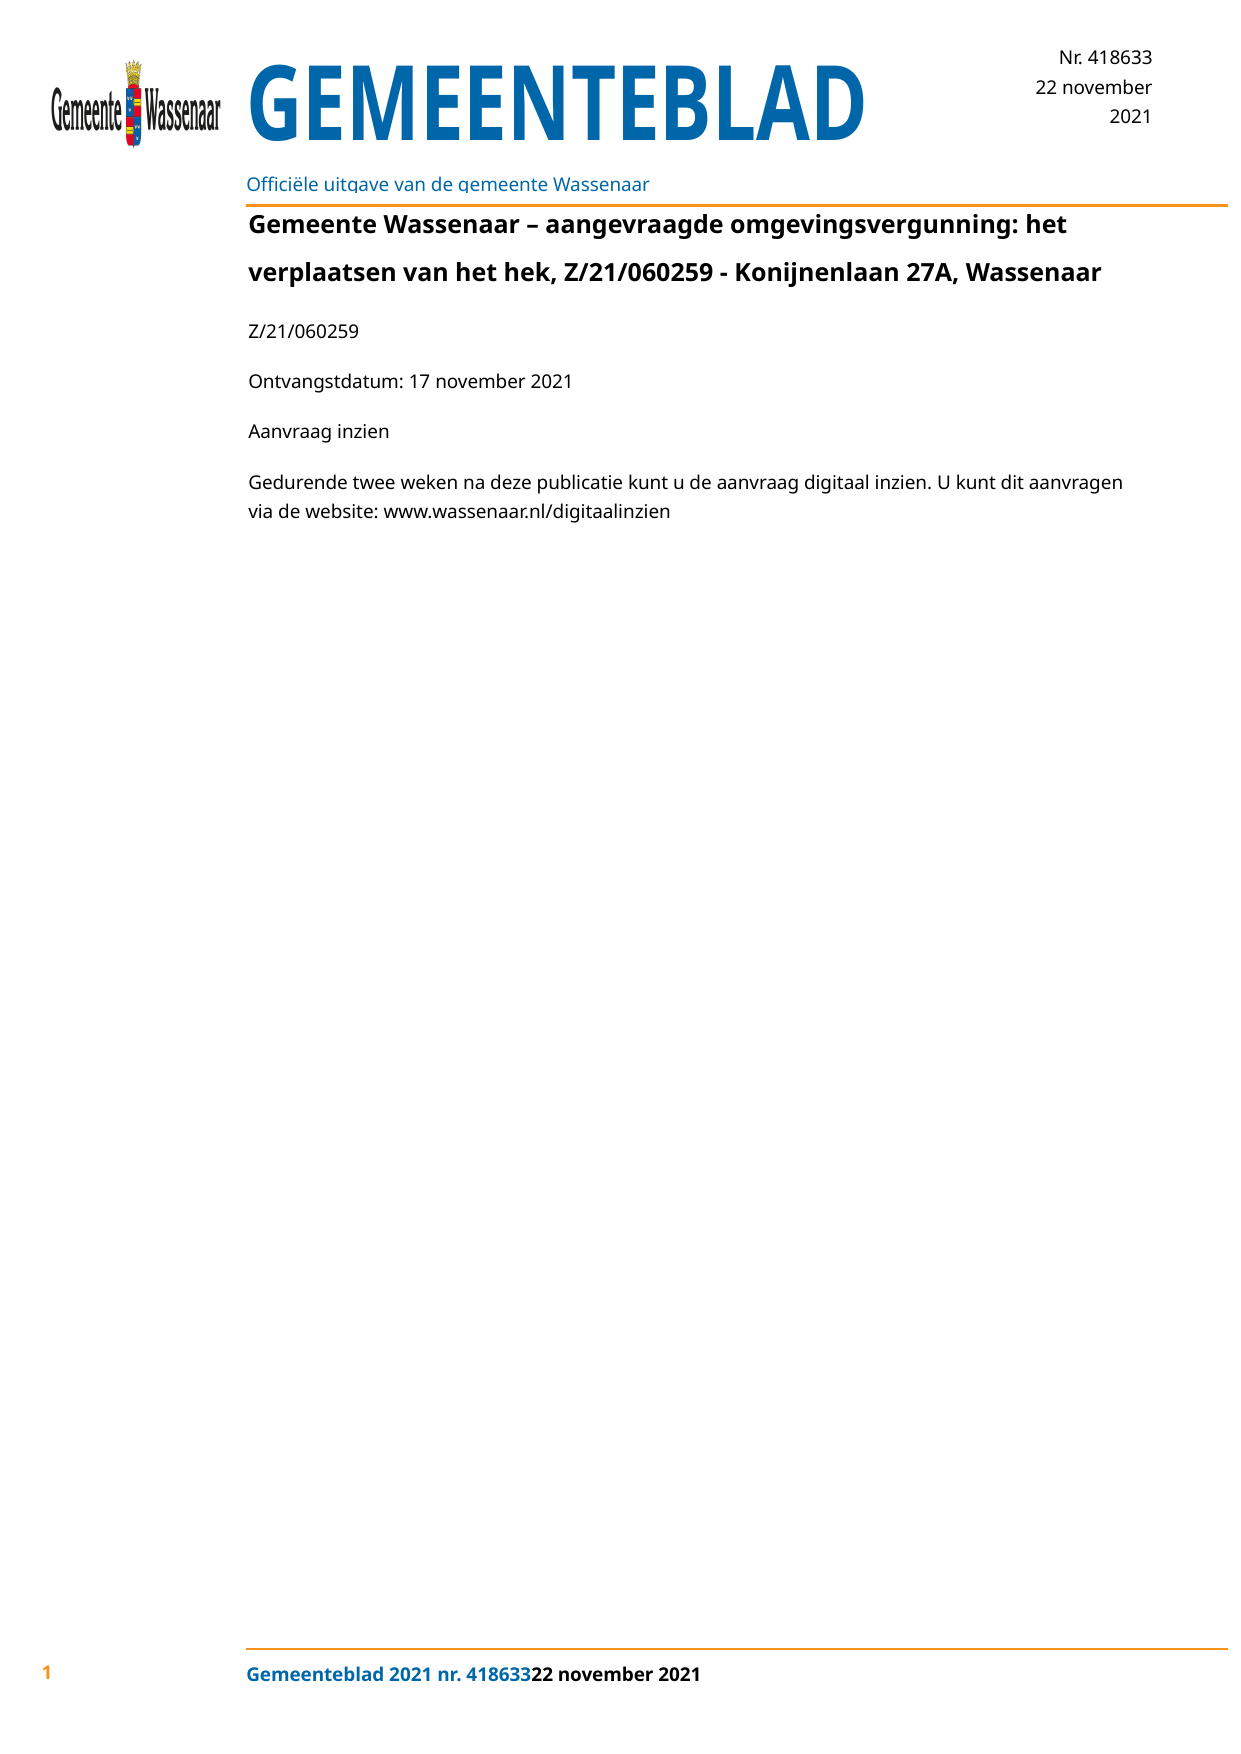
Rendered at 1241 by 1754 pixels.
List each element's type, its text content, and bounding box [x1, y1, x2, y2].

text Aanvraag inzien [248, 419, 1152, 444]
text Ontvangstdatum: 17 november 2021 [248, 368, 1152, 394]
text Gedurende twee weken na deze publicatie kunt u de aanvraag digitaal inzien. U kunt dit aanvragen via de website: www.wassenaar.nl/digitaalinzien [248, 469, 1152, 524]
text Gemeente Wassenaar – aangevraagde omgevingsvergunning: het verplaatsen van het hek, Z/21/060259 - Konijnenlaan 27A, Wassenaar [248, 207, 1152, 288]
text Z/21/060259 [248, 318, 1152, 344]
picture [41, 47, 231, 172]
